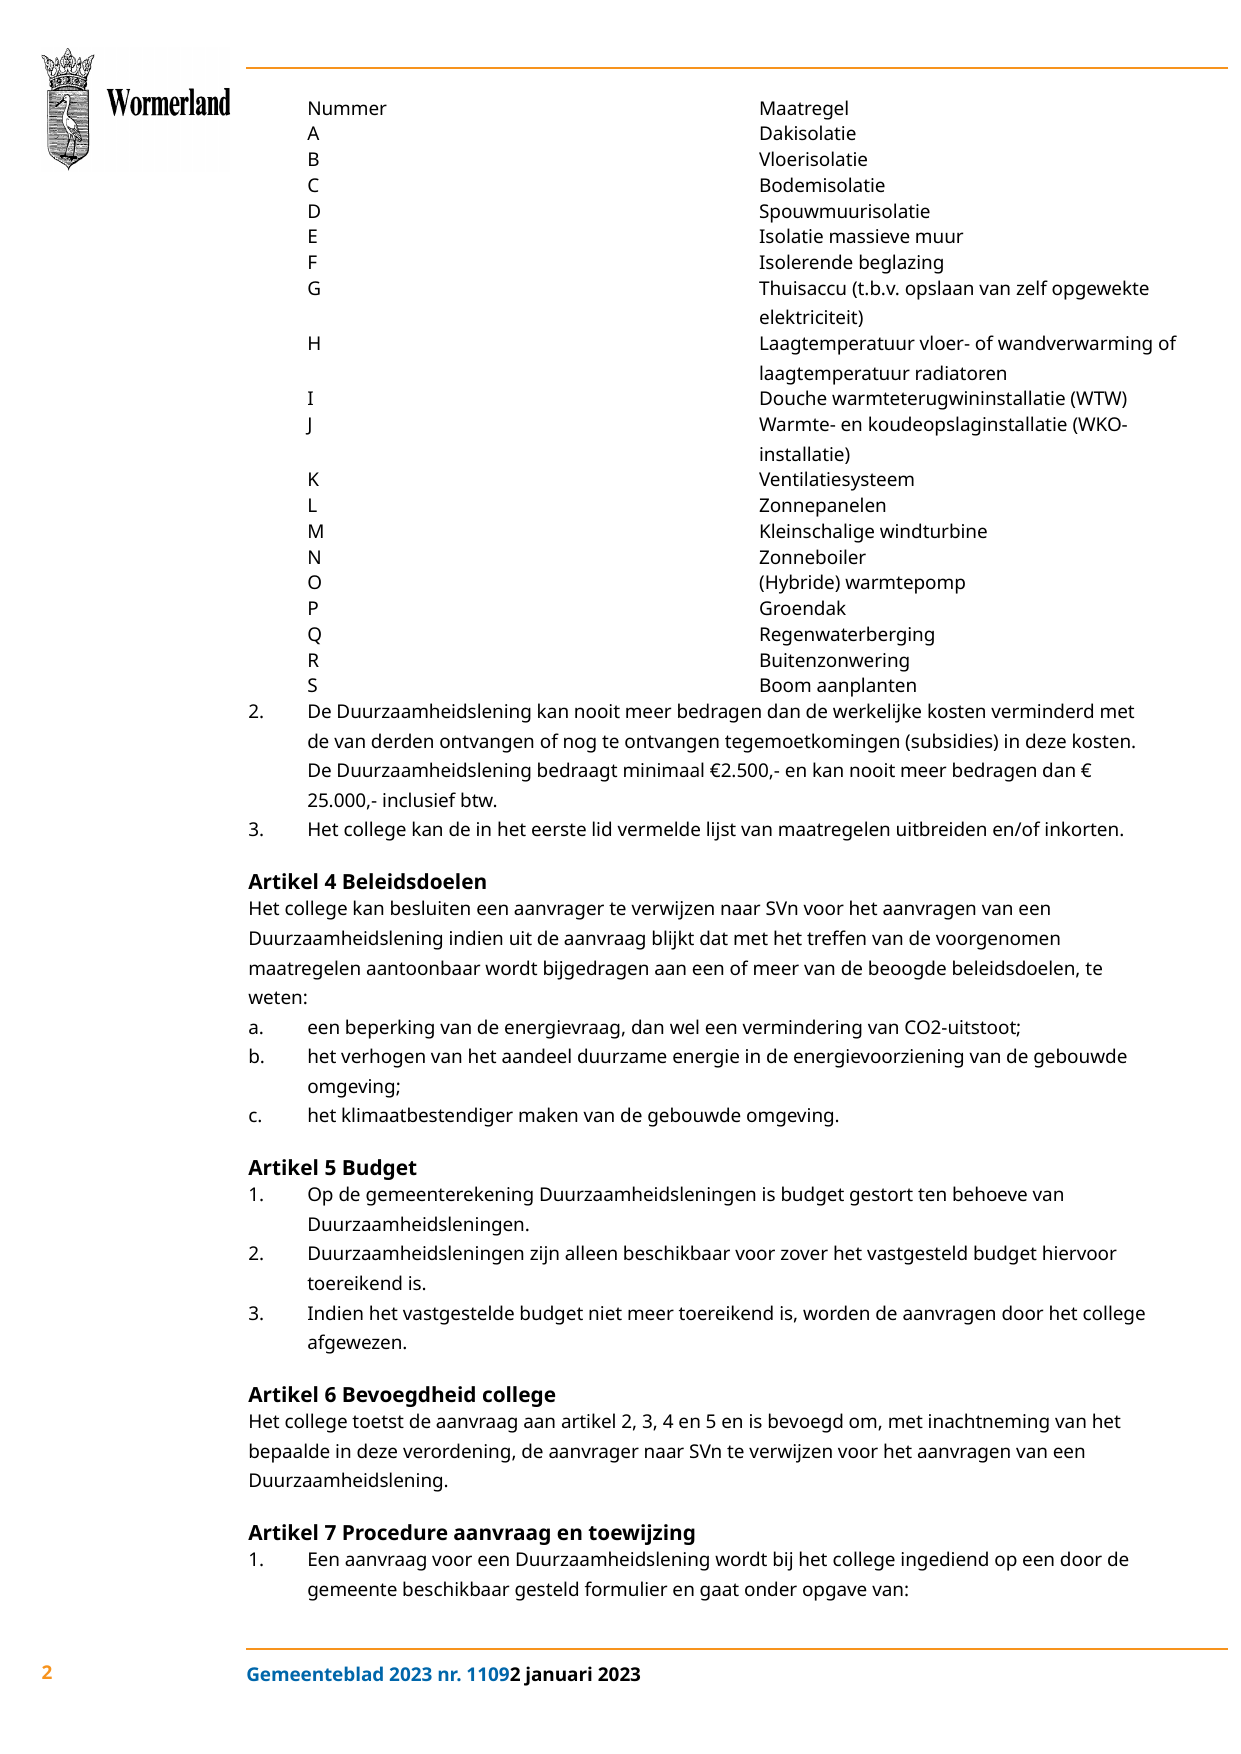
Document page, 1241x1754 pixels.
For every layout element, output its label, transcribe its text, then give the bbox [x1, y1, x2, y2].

table_cell Q [307, 621, 759, 647]
table_cell F [307, 249, 759, 275]
table_cell Isolatie massieve muur [759, 224, 1211, 249]
text Artikel 5 Budget [248, 1153, 1152, 1181]
list Indien het vastgestelde budget niet meer toereikend is, worden de aanvragen door het college afgewezen. [248, 1300, 1152, 1355]
list Een aanvraag voor een Duurzaamheidslening wordt bij het college ingediend op een door de gemeente beschikbaar gesteld formulier en gaat onder opgave van: [248, 1546, 1152, 1602]
list het klimaatbestendiger maken van de gebouwde omgeving. [248, 1103, 1152, 1128]
list De Duurzaamheidslening kan nooit meer bedragen dan de werkelijke kosten verminderd met de van derden ontvangen of nog te ontvangen tegemoetkomingen (subsidies) in deze kosten. De Duurzaamheidslening bedraagt minimaal €2.500,- en kan nooit meer bedragen dan € 25.000,- inclusief btw. [248, 698, 1152, 813]
table_cell R [307, 647, 759, 672]
table_cell M [307, 518, 759, 544]
table_cell N [307, 544, 759, 569]
table_cell Buitenzonwering [759, 647, 1211, 672]
table_cell O [307, 570, 759, 595]
table_cell C [307, 172, 759, 198]
table_cell Isolerende beglazing [759, 249, 1211, 275]
list het verhogen van het aandeel duurzame energie in de energievoorziening van de gebouwde omgeving; [248, 1043, 1152, 1099]
table_cell (Hybride) warmtepomp [759, 570, 1211, 595]
text Het college kan besluiten een aanvrager te verwijzen naar SVn voor het aanvragen van een Duurzaamheidslening indien uit de aanvraag blijkt dat met het treffen van de voorgenomen maatregelen aantoonbaar wordt bijgedragen aan een of meer van de beoogde beleidsdoelen, te weten: [248, 896, 1152, 1010]
table_cell E [307, 224, 759, 249]
text Het college toetst de aanvraag aan artikel 2, 3, 4 en 5 en is bevoegd om, met inachtneming van het bepaalde in deze verordening, de aanvrager naar SVn te verwijzen voor het aanvragen van een Duurzaamheidslening. [248, 1408, 1152, 1493]
list Duurzaamheidsleningen zijn alleen beschikbaar voor zover het vastgesteld budget hiervoor toereikend is. [248, 1241, 1152, 1296]
table_cell D [307, 198, 759, 223]
table_cell A [307, 121, 759, 146]
table_cell S [307, 673, 759, 698]
table_cell Warmte- en koudeopslaginstallatie (WKO-installatie) [759, 411, 1211, 467]
table_header Maatregel [759, 95, 1211, 121]
table_cell Douche warmteterugwininstallatie (WTW) [759, 386, 1211, 411]
table_cell Bodemisolatie [759, 172, 1211, 198]
table_cell Regenwaterberging [759, 621, 1211, 647]
table_cell L [307, 493, 759, 518]
table_cell Zonneboiler [759, 544, 1211, 569]
table_cell H [307, 330, 759, 386]
table_cell Zonnepanelen [759, 493, 1211, 518]
text Artikel 6 Bevoegdheid college [248, 1380, 1152, 1408]
table_cell Groendak [759, 595, 1211, 621]
table_cell J [307, 411, 759, 467]
table_cell B [307, 146, 759, 172]
table_cell Kleinschalige windturbine [759, 518, 1211, 544]
list Op de gemeenterekening Duurzaamheidsleningen is budget gestort ten behoeve van Duurzaamheidsleningen. [248, 1181, 1152, 1237]
table_cell I [307, 386, 759, 411]
text Artikel 7 Procedure aanvraag en toewijzing [248, 1518, 1152, 1546]
table_cell K [307, 467, 759, 492]
table_cell Boom aanplanten [759, 673, 1211, 698]
table_cell Laagtemperatuur vloer- of wandverwarming of laagtemperatuur radiatoren [759, 330, 1211, 386]
picture [41, 47, 231, 172]
list een beperking van de energievraag, dan wel een vermindering van CO2-uitstoot; [248, 1014, 1152, 1039]
table_cell Ventilatiesysteem [759, 467, 1211, 492]
table_cell G [307, 275, 759, 330]
table_cell P [307, 595, 759, 621]
table_cell Vloerisolatie [759, 146, 1211, 172]
text Artikel 4 Beleidsdoelen [248, 867, 1152, 896]
list Het college kan de in het eerste lid vermelde lijst van maatregelen uitbreiden en/of inkorten. [248, 817, 1152, 842]
table_cell Dakisolatie [759, 121, 1211, 146]
table_header Nummer [307, 95, 759, 121]
table_cell Spouwmuurisolatie [759, 198, 1211, 223]
table_cell Thuisaccu (t.b.v. opslaan van zelf opgewekte elektriciteit) [759, 275, 1211, 330]
